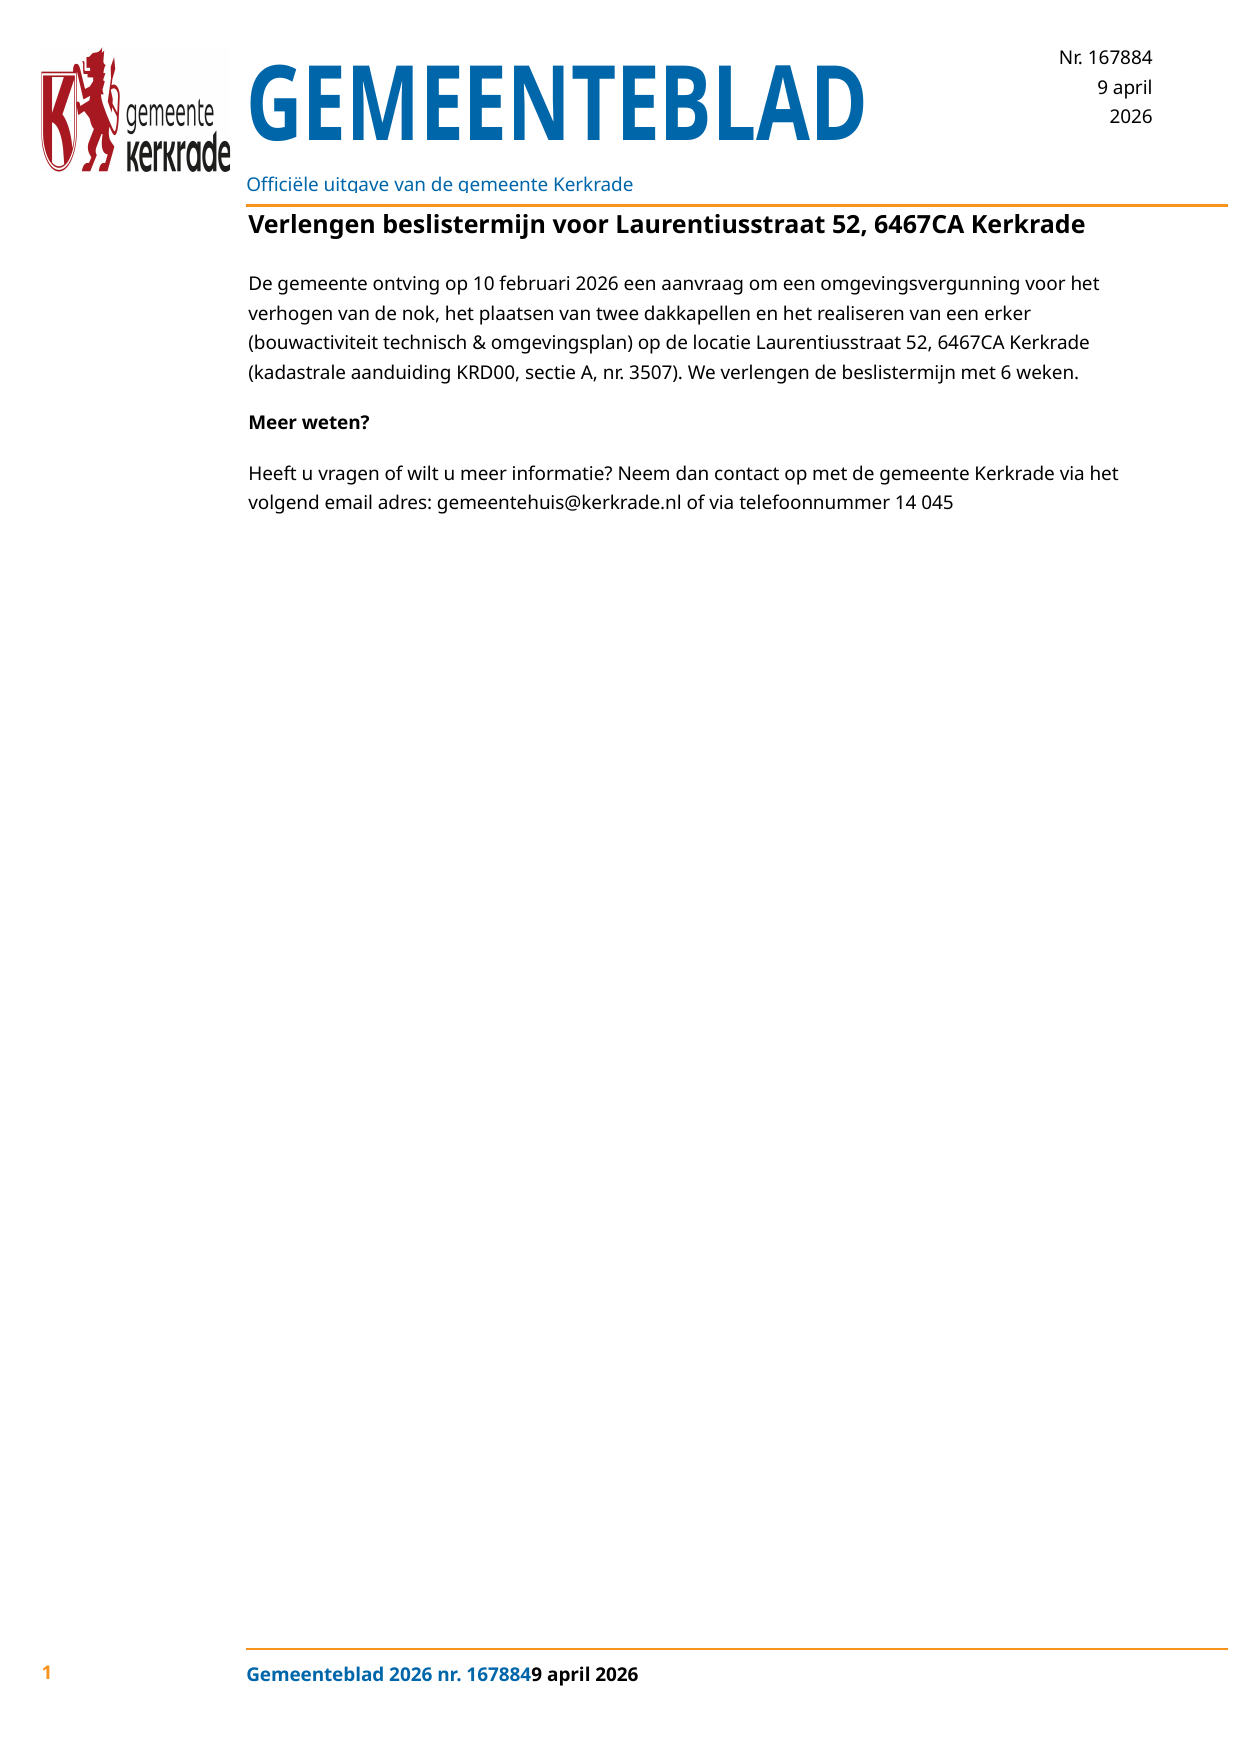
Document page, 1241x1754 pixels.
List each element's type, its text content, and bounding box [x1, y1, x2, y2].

text Verlengen beslistermijn voor Laurentiusstraat 52, 6467CA Kerkrade [248, 207, 1152, 241]
picture [41, 47, 231, 172]
text Heeft u vragen of wilt u meer informatie? Neem dan contact op met de gemeente Kerkrade via het volgend email adres: gemeentehuis@kerkrade.nl of via telefoonnummer 14 045 [248, 460, 1152, 515]
text De gemeente ontving op 10 februari 2026 een aanvraag om een omgevingsvergunning voor het verhogen van de nok, het plaatsen van twee dakkapellen en het realiseren van een erker (bouwactiviteit technisch & omgevingsplan) op de locatie Laurentiusstraat 52, 6467CA Kerkrade (kadastrale aanduiding KRD00, sectie A, nr. 3507). We verlengen de beslistermijn met 6 weken. [248, 270, 1152, 385]
text Meer weten? [248, 409, 1152, 435]
